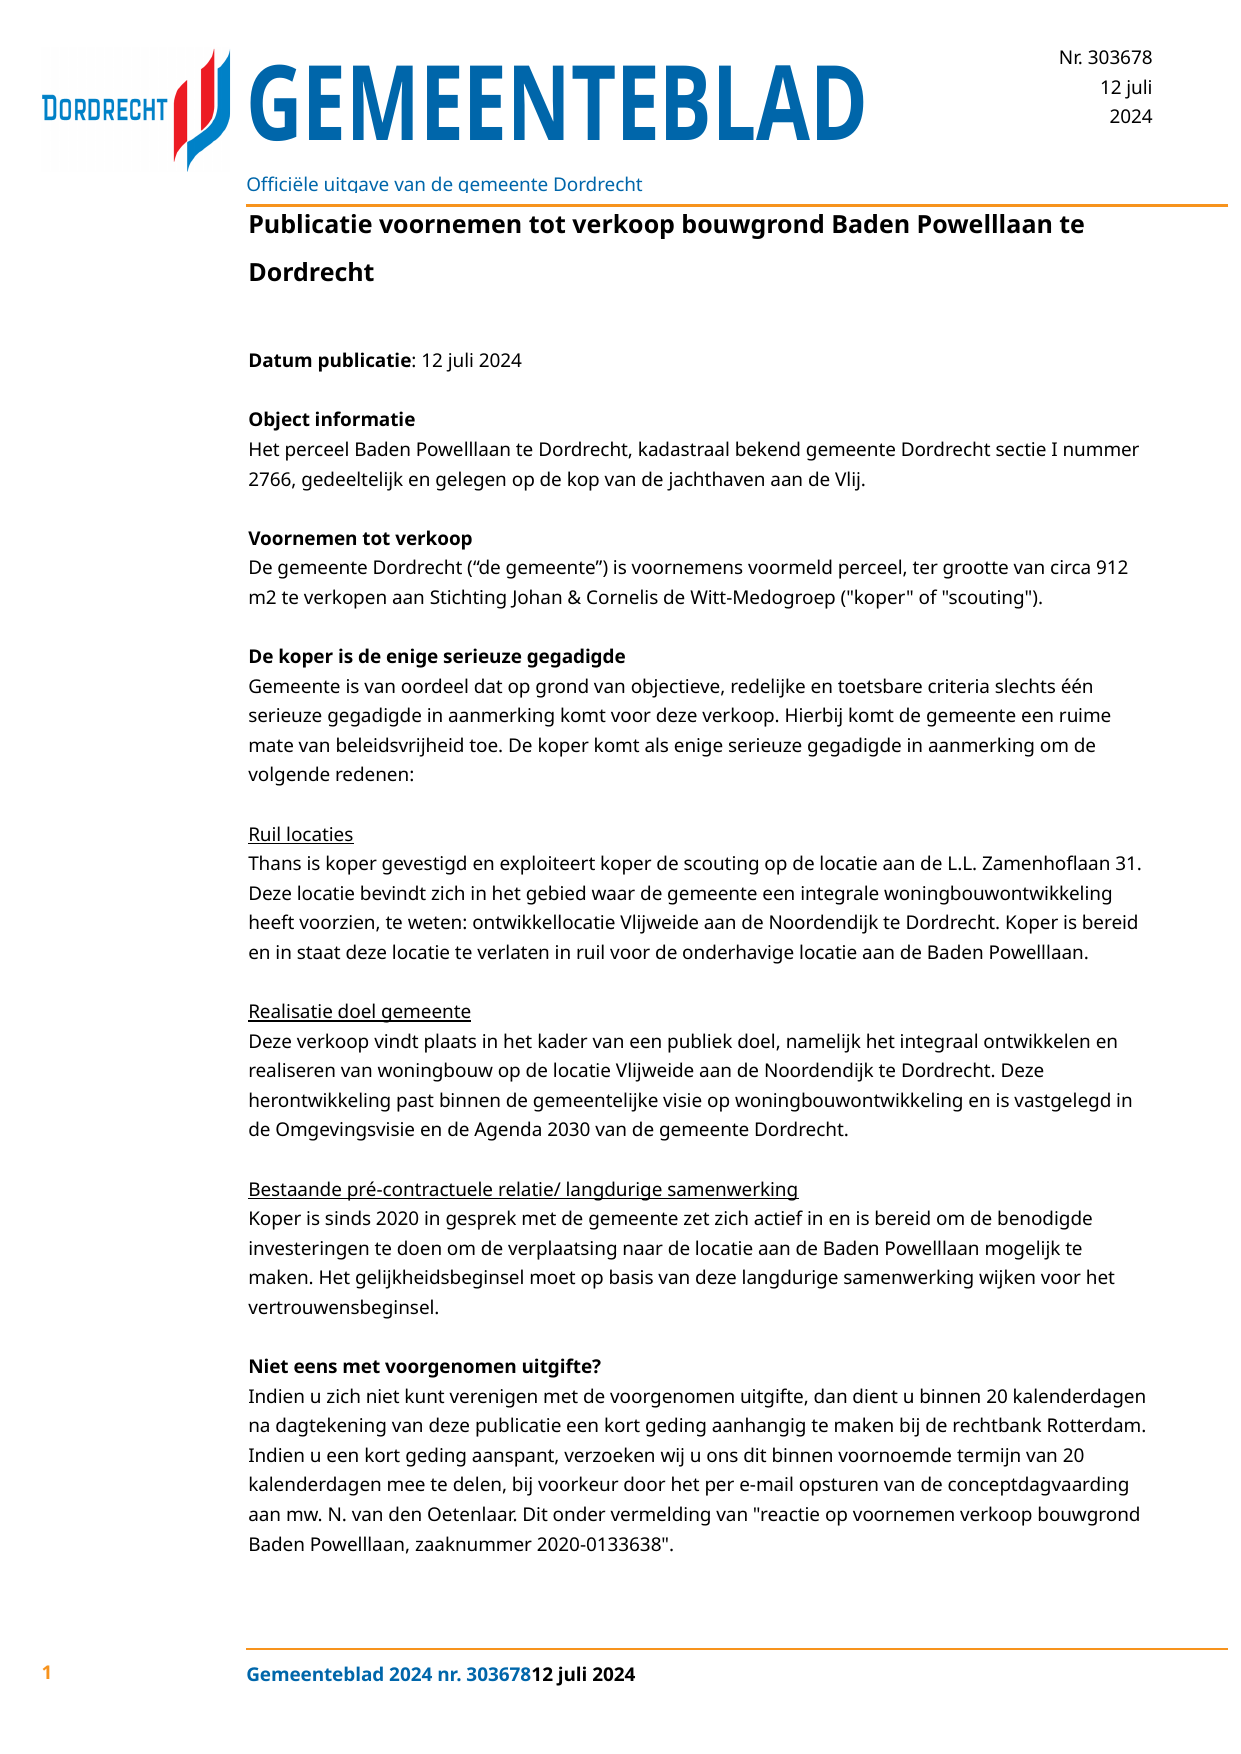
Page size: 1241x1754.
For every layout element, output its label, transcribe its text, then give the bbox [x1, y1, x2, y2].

text Publicatie voornemen tot verkoop bouwgrond Baden Powelllaan te Dordrecht [248, 207, 1152, 288]
text Ruil locaties [248, 821, 1152, 847]
text De koper is de enige serieuze gegadigde [248, 643, 1152, 669]
text De gemeente Dordrecht (“de gemeente”) is voornemens voormeld perceel, ter grootte van circa 912 m2 te verkopen aan Stichting Johan & Cornelis de Witt-Medogroep ("koper" of "scouting"). [248, 554, 1152, 610]
text Bestaande pré-contractuele relatie/ langdurige samenwerking [248, 1176, 1152, 1202]
text Realisatie doel gemeente [248, 998, 1152, 1024]
text Object informatie [248, 407, 1152, 432]
text Thans is koper gevestigd en exploiteert koper de scouting op de locatie aan de L.L. Zamenhoflaan 31. Deze locatie bevindt zich in het gebied waar de gemeente een integrale woningbouwontwikkeling heeft voorzien, te weten: ontwikkellocatie Vlijweide aan de Noordendijk te Dordrecht. Koper is bereid en in staat deze locatie te verlaten in ruil voor de onderhavige locatie aan de Baden Powelllaan. [248, 850, 1152, 965]
text Voornemen tot verkoop [248, 525, 1152, 551]
text Indien u zich niet kunt verenigen met de voorgenomen uitgifte, dan dient u binnen 20 kalenderdagen na dagtekening van deze publicatie een kort geding aanhangig te maken bij de rechtbank Rotterdam. Indien u een kort geding aanspant, verzoeken wij u ons dit binnen voornoemde termijn van 20 kalenderdagen mee te delen, bij voorkeur door het per e-mail opsturen van de conceptdagvaarding aan mw. N. van den Oetenlaar. Dit onder vermelding van "reactie op voornemen verkoop bouwgrond Baden Powelllaan, zaaknummer 2020-0133638". [248, 1383, 1152, 1557]
picture [41, 47, 231, 172]
text Deze verkoop vindt plaats in het kader van een publiek doel, namelijk het integraal ontwikkelen en realiseren van woningbouw op de locatie Vlijweide aan de Noordendijk te Dordrecht. Deze herontwikkeling past binnen de gemeentelijke visie op woningbouwontwikkeling en is vastgelegd in de Omgevingsvisie en de Agenda 2030 van de gemeente Dordrecht. [248, 1028, 1152, 1142]
text Gemeente is van oordeel dat op grond van objectieve, redelijke en toetsbare criteria slechts één serieuze gegadigde in aanmerking komt voor deze verkoop. Hierbij komt de gemeente een ruime mate van beleidsvrijheid toe. De koper komt als enige serieuze gegadigde in aanmerking om de volgende redenen: [248, 673, 1152, 787]
text Datum publicatie: 12 juli 2024 [248, 347, 1152, 373]
text Het perceel Baden Powelllaan te Dordrecht, kadastraal bekend gemeente Dordrecht sectie I nummer 2766, gedeeltelijk en gelegen op de kop van de jachthaven aan de Vlij. [248, 436, 1152, 492]
text Niet eens met voorgenomen uitgifte? [248, 1353, 1152, 1379]
text Koper is sinds 2020 in gesprek met de gemeente zet zich actief in en is bereid om de benodigde investeringen te doen om de verplaatsing naar de locatie aan de Baden Powelllaan mogelijk te maken. Het gelijkheidsbeginsel moet op basis van deze langdurige samenwerking wijken voor het vertrouwensbeginsel. [248, 1205, 1152, 1320]
